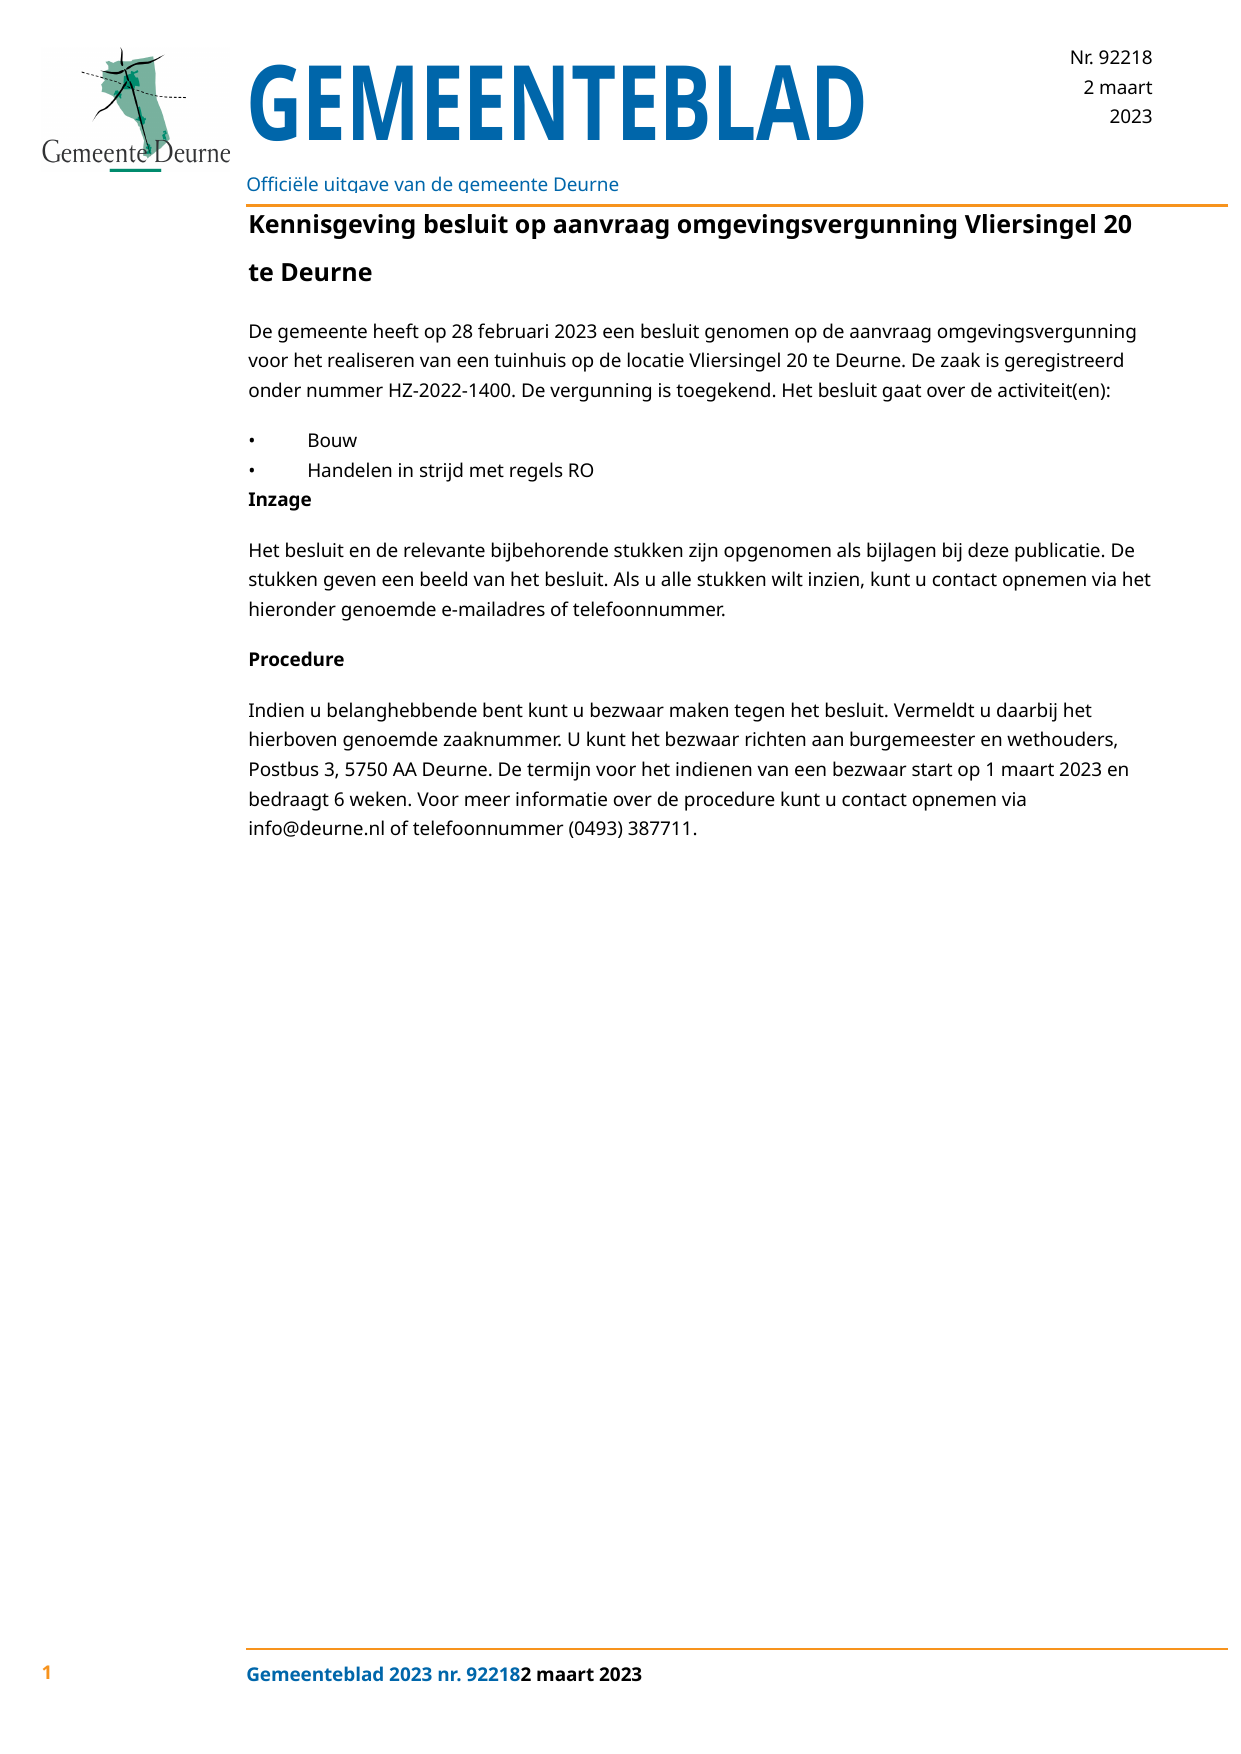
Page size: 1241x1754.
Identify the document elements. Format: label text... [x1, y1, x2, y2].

list Bouw [248, 427, 1152, 453]
list Handelen in strijd met regels RO [248, 457, 1152, 483]
text Inzage [248, 487, 1152, 512]
text De gemeente heeft op 28 februari 2023 een besluit genomen op de aanvraag omgevingsvergunning voor het realiseren van een tuinhuis op de locatie Vliersingel 20 te Deurne. De zaak is geregistreerd onder nummer HZ-2022-1400. De vergunning is toegekend. Het besluit gaat over de activiteit(en): [248, 318, 1152, 403]
text Het besluit en de relevante bijbehorende stukken zijn opgenomen als bijlagen bij deze publicatie. De stukken geven een beeld van het besluit. Als u alle stukken wilt inzien, kunt u contact opnemen via het hieronder genoemde e-mailadres of telefoonnummer. [248, 537, 1152, 622]
text Kennisgeving besluit op aanvraag omgevingsvergunning Vliersingel 20 te Deurne [248, 207, 1152, 288]
text Procedure [248, 647, 1152, 672]
text Indien u belanghebbende bent kunt u bezwaar maken tegen het besluit. Vermeldt u daarbij het hierboven genoemde zaaknummer. U kunt het bezwaar richten aan burgemeester en wethouders, Postbus 3, 5750 AA Deurne. De termijn voor het indienen van een bezwaar start op 1 maart 2023 en bedraagt 6 weken. Voor meer informatie over de procedure kunt u contact opnemen via info@deurne.nl of telefoonnummer (0493) 387711. [248, 697, 1152, 841]
picture [41, 47, 231, 172]
